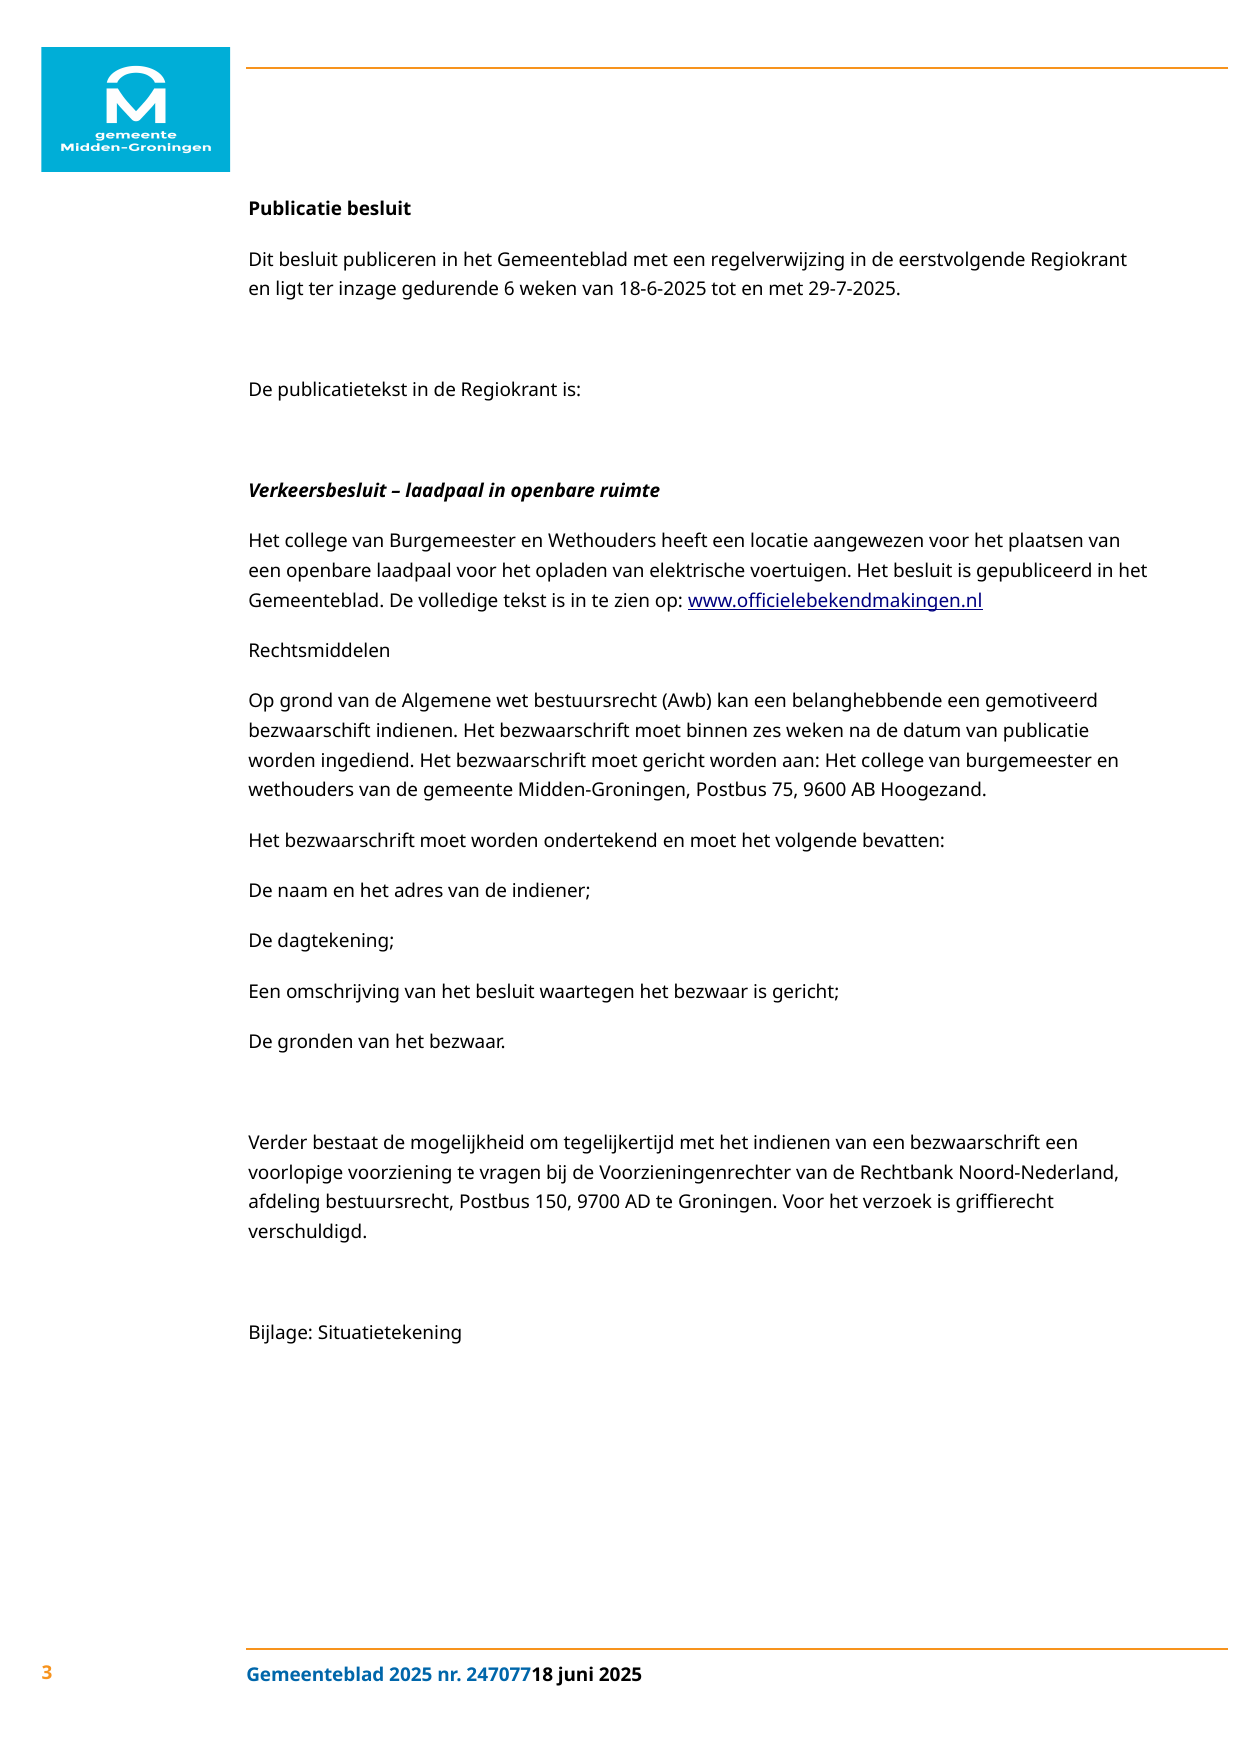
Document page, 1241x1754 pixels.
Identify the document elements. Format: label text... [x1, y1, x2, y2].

text Een omschrijving van het besluit waartegen het bezwaar is gericht; [248, 978, 1152, 1004]
text Het college van Burgemeester en Wethouders heeft een locatie aangewezen voor het plaatsen van een openbare laadpaal voor het opladen van elektrische voertuigen. Het besluit is gepubliceerd in het Gemeenteblad. De volledige tekst is in te zien op: www.officielebekendmakingen.nl [248, 528, 1152, 613]
text De dagtekening; [248, 928, 1152, 953]
picture [107, 89, 165, 122]
picture [184, 146, 190, 153]
text Verder bestaat de mogelijkheid om tegelijkertijd met het indienen van een bezwaarschrift een voorlopige voorziening te vragen bij de Voorzieningenrechter van de Rechtbank Noord-Nederland, afdeling bestuursrecht, Postbus 150, 9700 AD te Groningen. Voor het verzoek is griffierecht verschuldigd. [248, 1129, 1152, 1244]
text Op grond van de Algemene wet bestuursrecht (Awb) kan een belanghebbende een gemotiveerd bezwaarschift indienen. Het bezwaarschrift moet binnen zes weken na de datum van publicatie worden ingediend. Het bezwaarschrift moet gericht worden aan: Het college van burgemeester en wethouders van de gemeente Midden-Groningen, Postbus 75, 9600 AB Hoogezand. [248, 688, 1152, 802]
picture [108, 66, 164, 82]
text De naam en het adres van de indiener; [248, 877, 1152, 903]
text De gronden van het bezwaar. [248, 1028, 1152, 1054]
text Rechtsmiddelen [248, 637, 1152, 663]
text Dit besluit publiceren in het Gemeenteblad met een regelverwijzing in de eerstvolgende Regiokrant en ligt ter inzage gedurende 6 weken van 18-6-2025 tot en met 29-7-2025. [248, 246, 1152, 301]
text Het bezwaarschrift moet worden ondertekend en moet het volgende bevatten: [248, 827, 1152, 853]
text Verkeersbesluit – laadpaal in openbare ruimte [248, 477, 1152, 503]
text Publicatie besluit [248, 196, 1152, 221]
text Bijlage: Situatietekening [248, 1319, 1152, 1345]
text De publicatietekst in de Regiokrant is: [248, 376, 1152, 402]
